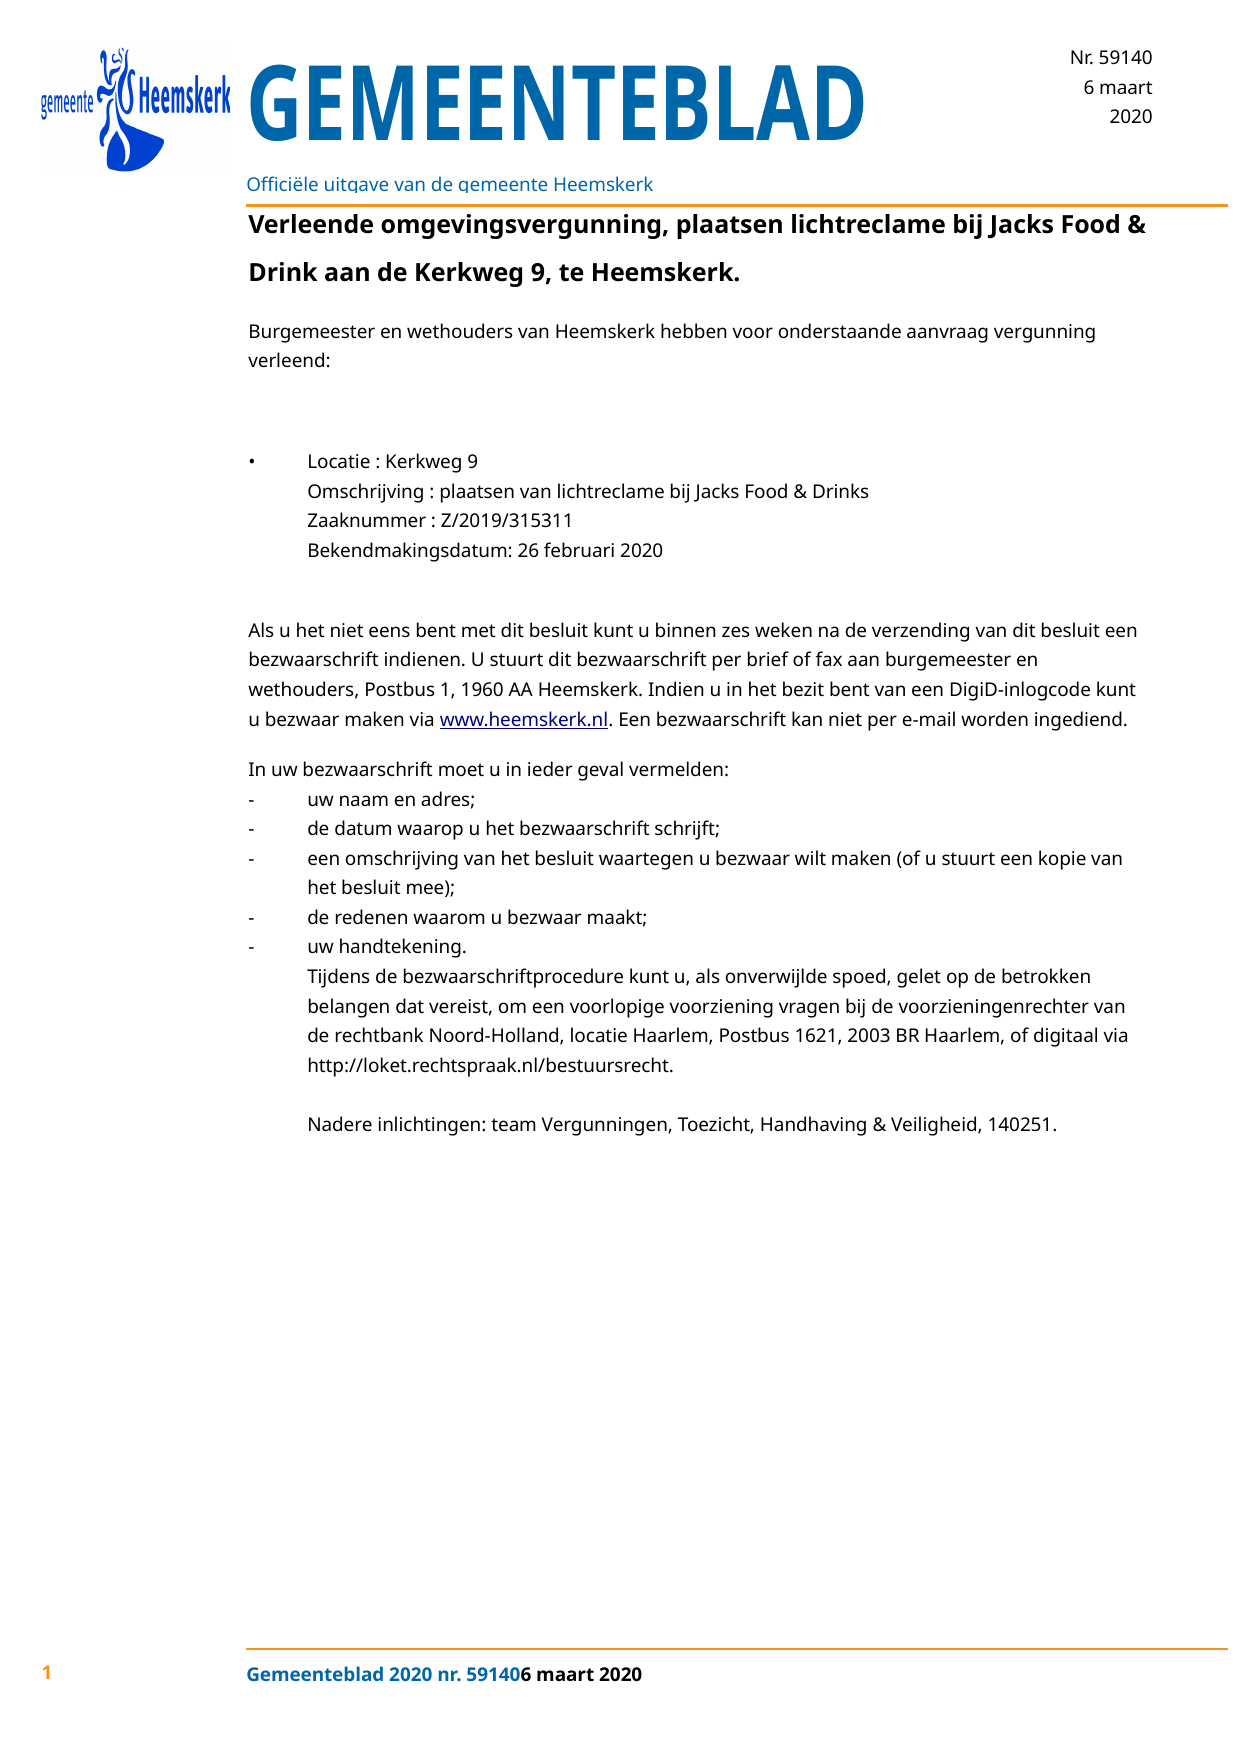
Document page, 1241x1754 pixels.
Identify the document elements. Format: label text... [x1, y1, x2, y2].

text In uw bezwaarschrift moet u in ieder geval vermelden: [248, 756, 1152, 782]
picture [41, 47, 231, 172]
text Burgemeester en wethouders van Heemskerk hebben voor onderstaande aanvraag vergunning verleend: [248, 318, 1152, 373]
list de redenen waarom u bezwaar maakt; [248, 904, 1152, 930]
list uw handtekening. [248, 934, 1152, 959]
list Zaaknummer : Z/2019/315311 [248, 507, 1152, 533]
list een omschrijving van het besluit waartegen u bezwaar wilt maken (of u stuurt een kopie van het besluit mee); [248, 845, 1152, 900]
text Verleende omgevingsvergunning, plaatsen lichtreclame bij Jacks Food & Drink aan de Kerkweg 9, te Heemskerk. [248, 207, 1152, 288]
list uw naam en adres; [248, 786, 1152, 812]
list Locatie : Kerkweg 9 [248, 448, 1152, 474]
list Omschrijving : plaatsen van lichtreclame bij Jacks Food & Drinks [248, 478, 1152, 504]
list Bekendmakingsdatum: 26 februari 2020 [248, 537, 1152, 563]
list Tijdens de bezwaarschriftprocedure kunt u, als onverwijlde spoed, gelet op de betrokken belangen dat vereist, om een voorlopige voorziening vragen bij de voorzieningenrechter van de rechtbank Noord-Holland, locatie Haarlem, Postbus 1621, 2003 BR Haarlem, of digitaal via http://loket.rechtspraak.nl/bestuursrecht. [248, 963, 1152, 1078]
list Nadere inlichtingen: team Vergunningen, Toezicht, Handhaving & Veiligheid, 140251. [248, 1111, 1152, 1137]
text Als u het niet eens bent met dit besluit kunt u binnen zes weken na de verzending van dit besluit een bezwaarschrift indienen. U stuurt dit bezwaarschrift per brief of fax aan burgemeester en wethouders, Postbus 1, 1960 AA Heemskerk. Indien u in het bezit bent van een DigiD-inlogcode kunt u bezwaar maken via www.heemskerk.nl. Een bezwaarschrift kan niet per e-mail worden ingediend. [248, 617, 1152, 732]
list de datum waarop u het bezwaarschrift schrijft; [248, 815, 1152, 841]
